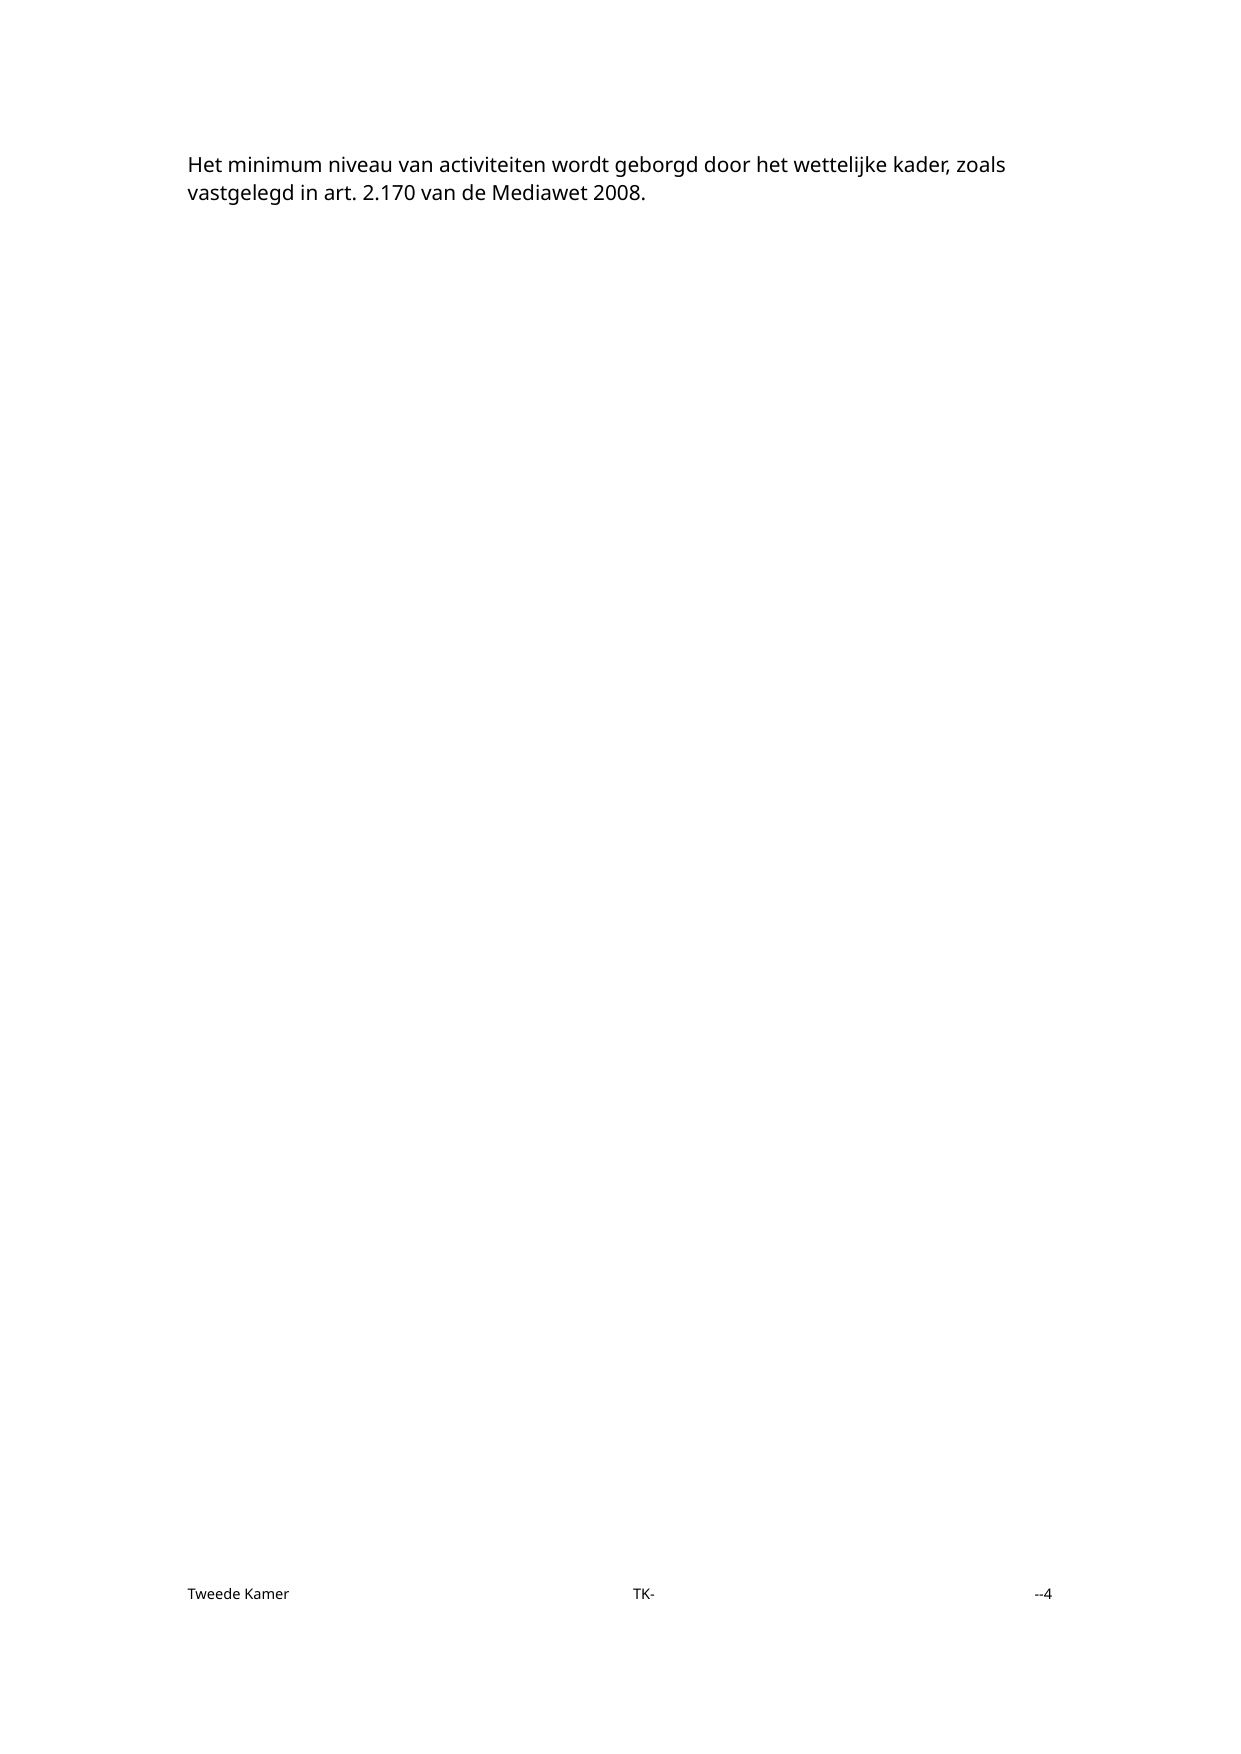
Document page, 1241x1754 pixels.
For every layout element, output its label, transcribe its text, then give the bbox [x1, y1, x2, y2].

text Het minimum niveau van activiteiten wordt geborgd door het wettelijke kader, zoals vastgelegd in art. 2.170 van de Mediawet 2008. [187, 150, 1053, 207]
